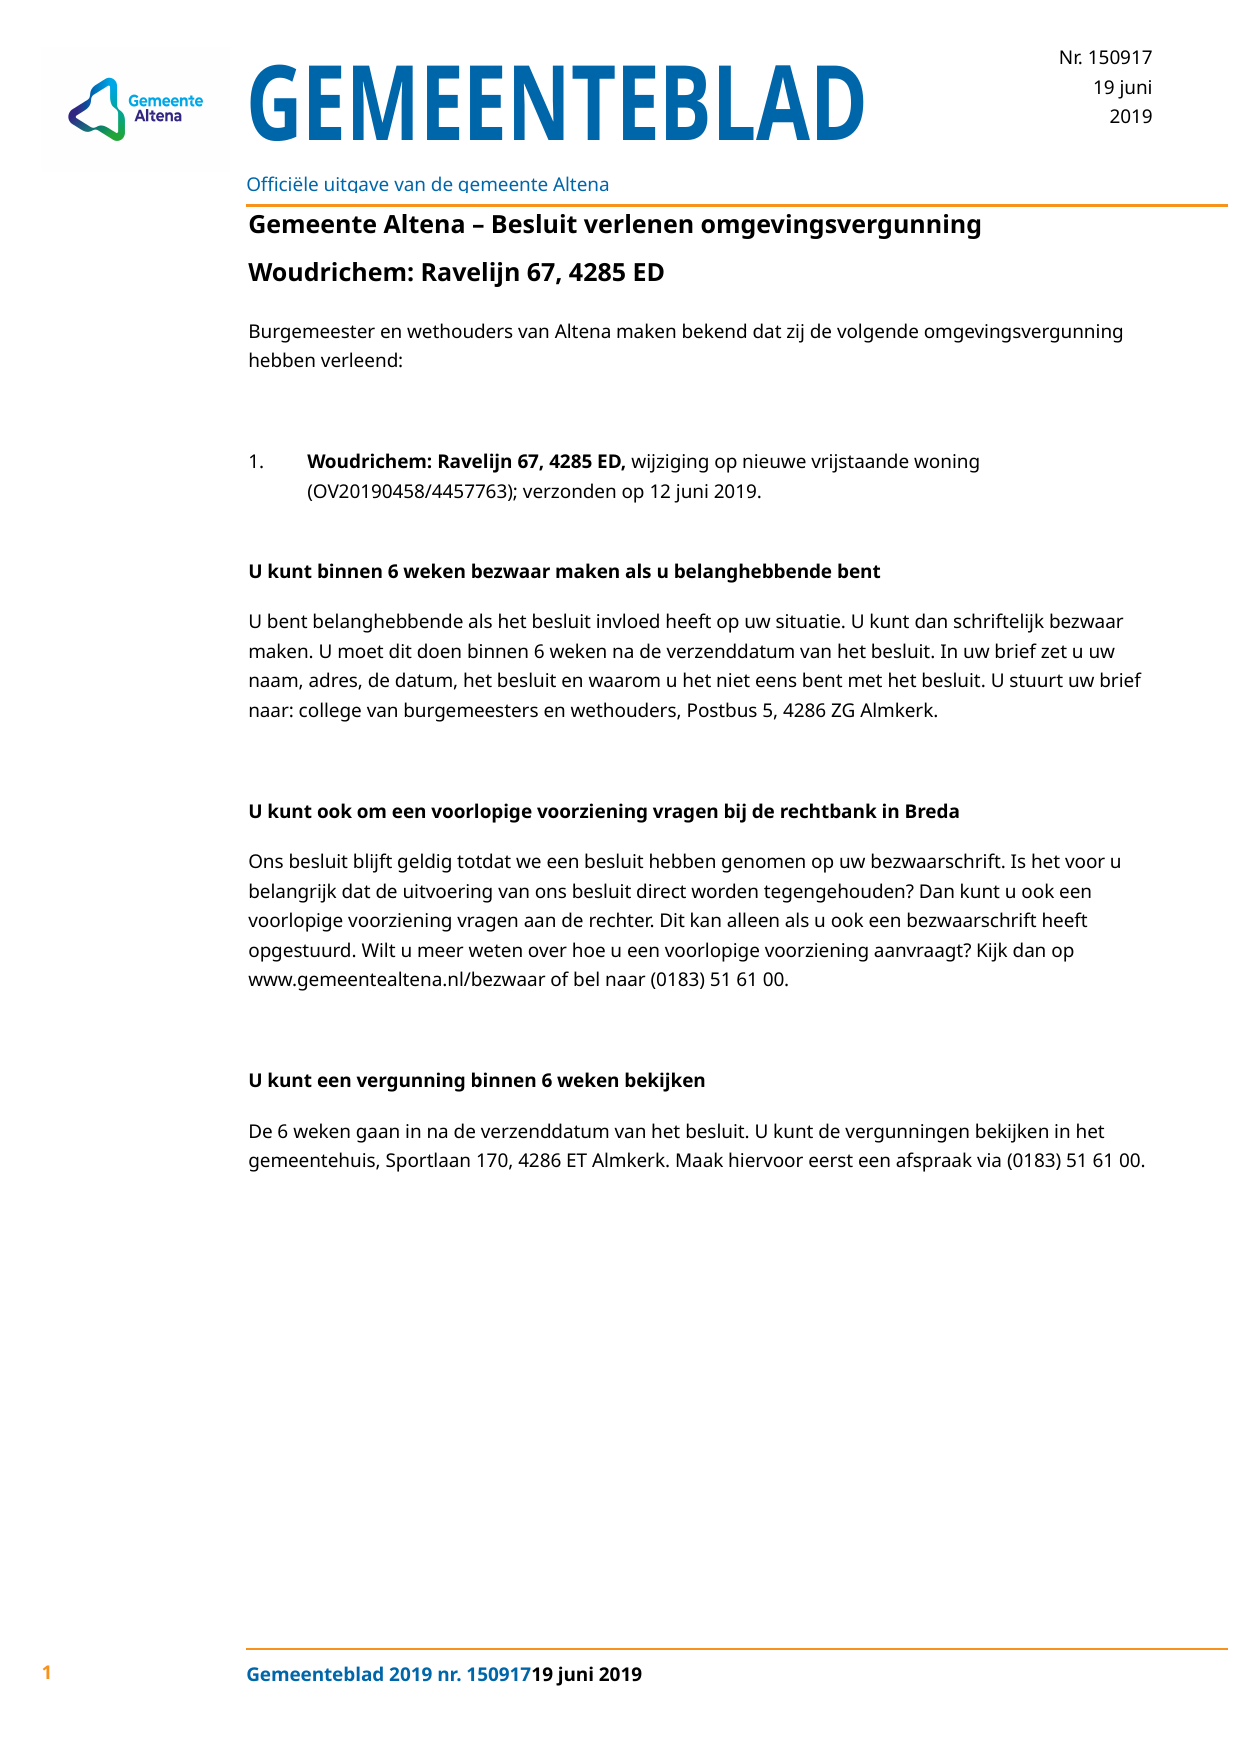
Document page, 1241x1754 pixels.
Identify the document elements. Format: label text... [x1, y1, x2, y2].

list Woudrichem: Ravelijn 67, 4285 ED, wijziging op nieuwe vrijstaande woning (OV20190458/4457763); verzonden op 12 juni 2019. [248, 448, 1152, 504]
text U kunt binnen 6 weken bezwaar maken als u belanghebbende bent [248, 558, 1152, 584]
text U bent belanghebbende als het besluit invloed heeft op uw situatie. U kunt dan schriftelijk bezwaar maken. U moet dit doen binnen 6 weken na de verzenddatum van het besluit. In uw brief zet u uw naam, adres, de datum, het besluit en waarom u het niet eens bent met het besluit. U stuurt uw brief naar: college van burgemeesters en wethouders, Postbus 5, 4286 ZG Almkerk. [248, 608, 1152, 723]
picture [41, 47, 231, 172]
text Gemeente Altena – Besluit verlenen omgevingsvergunning Woudrichem: Ravelijn 67, 4285 ED [248, 207, 1152, 288]
text Ons besluit blijft geldig totdat we een besluit hebben genomen op uw bezwaarschrift. Is het voor u belangrijk dat de uitvoering van ons besluit direct worden tegengehouden? Dan kunt u ook een voorlopige voorziening vragen aan de rechter. Dit kan alleen als u ook een bezwaarschrift heeft opgestuurd. Wilt u meer weten over hoe u een voorlopige voorziening aanvraagt? Kijk dan op www.gemeentealtena.nl/bezwaar of bel naar (0183) 51 61 00. [248, 848, 1152, 992]
text U kunt een vergunning binnen 6 weken bekijken [248, 1067, 1152, 1093]
text U kunt ook om een voorlopige voorziening vragen bij de rechtbank in Breda [248, 798, 1152, 824]
text De 6 weken gaan in na de verzenddatum van het besluit. U kunt de vergunningen bekijken in het gemeentehuis, Sportlaan 170, 4286 ET Almkerk. Maak hiervoor eerst een afspraak via (0183) 51 61 00. [248, 1118, 1152, 1173]
text Burgemeester en wethouders van Altena maken bekend dat zij de volgende omgevingsvergunning hebben verleend: [248, 318, 1152, 373]
